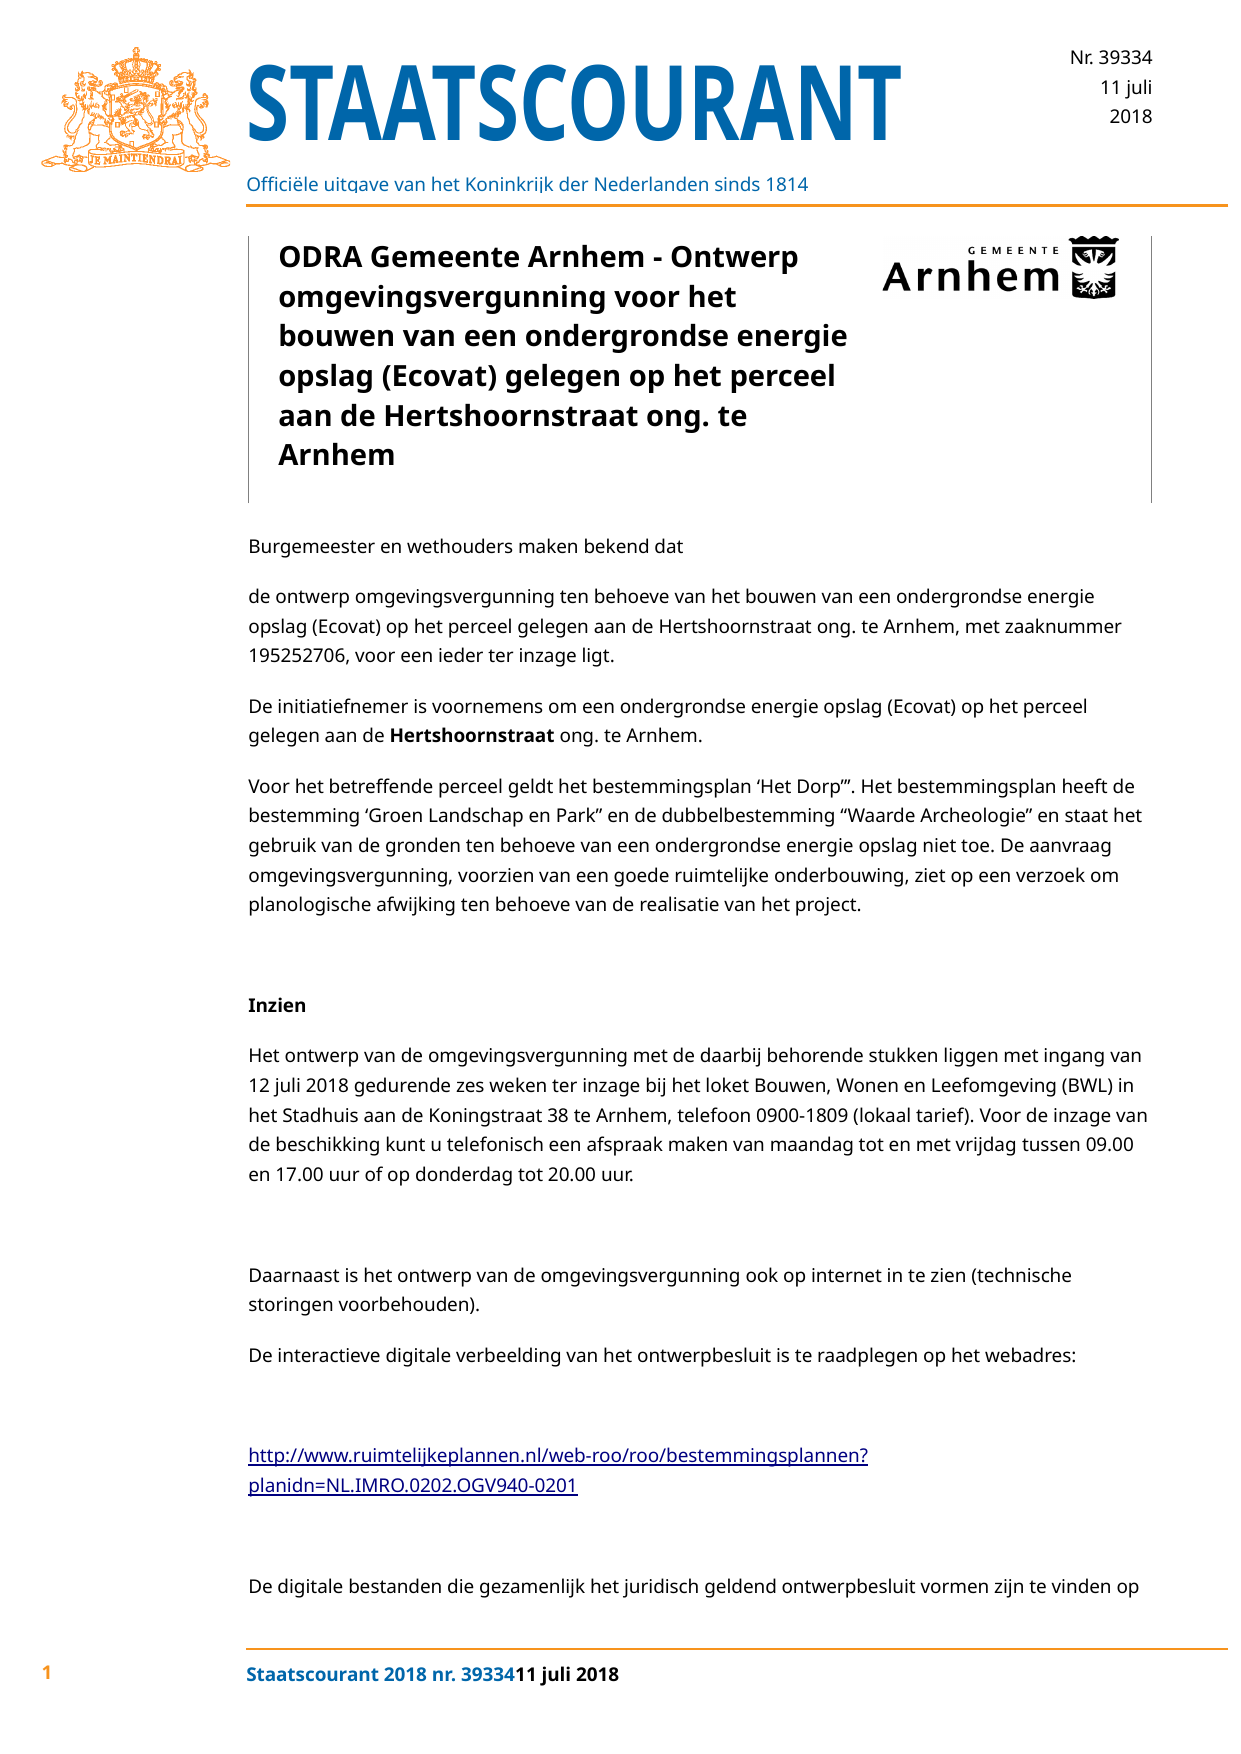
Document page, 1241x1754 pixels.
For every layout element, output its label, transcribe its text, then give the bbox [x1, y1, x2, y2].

text http://www.ruimtelijkeplannen.nl/web-roo/roo/bestemmingsplannen?planidn=NL.IMRO.0202.OGV940-0201 [248, 1443, 1152, 1498]
text Burgemeester en wethouders maken bekend dat [248, 533, 1152, 559]
picture [41, 47, 231, 172]
text de ontwerp omgevingsvergunning ten behoeve van het bouwen van een ondergrondse energie opslag (Ecovat) op het perceel gelegen aan de Hertshoornstraat ong. te Arnhem, met zaaknummer 195252706, voor een ieder ter inzage ligt. [248, 583, 1152, 668]
table_header [850, 236, 1151, 503]
text De initiatiefnemer is voornemens om een ondergrondse energie opslag (Ecovat) op het perceel gelegen aan de Hertshoornstraat ong. te Arnhem. [248, 693, 1152, 748]
text Inzien [248, 992, 1152, 1018]
text Daarnaast is het ontwerp van de omgevingsvergunning ook op internet in te zien (technische storingen voorbehouden). [248, 1262, 1152, 1317]
table_header ODRA Gemeente Arnhem - Ontwerp omgevingsvergunning voor het bouwen van een ondergrondse energie opslag (Ecovat) gelegen op het perceel aan de Hertshoornstraat ong. te Arnhem [249, 236, 850, 503]
picture [882, 236, 1119, 299]
text De digitale bestanden die gezamenlijk het juridisch geldend ontwerpbesluit vormen zijn te vinden op [248, 1573, 1152, 1599]
text Het ontwerp van de omgevingsvergunning met de daarbij behorende stukken liggen met ingang van 12 juli 2018 gedurende zes weken ter inzage bij het loket Bouwen, Wonen en Leefomgeving (BWL) in het Stadhuis aan de Koningstraat 38 te Arnhem, telefoon 0900-1809 (lokaal tarief). Voor de inzage van de beschikking kunt u telefonisch een afspraak maken van maandag tot en met vrijdag tussen 09.00 en 17.00 uur of op donderdag tot 20.00 uur. [248, 1043, 1152, 1187]
text De interactieve digitale verbeelding van het ontwerpbesluit is te raadplegen op het webadres: [248, 1342, 1152, 1367]
text Voor het betreffende perceel geldt het bestemmingsplan ‘Het Dorp”’. Het bestemmingsplan heeft de bestemming ‘Groen Landschap en Park” en de dubbelbestemming “Waarde Archeologie” en staat het gebruik van de gronden ten behoeve van een ondergrondse energie opslag niet toe. De aanvraag omgevingsvergunning, voorzien van een goede ruimtelijke onderbouwing, ziet op een verzoek om planologische afwijking ten behoeve van de realisatie van het project. [248, 773, 1152, 917]
